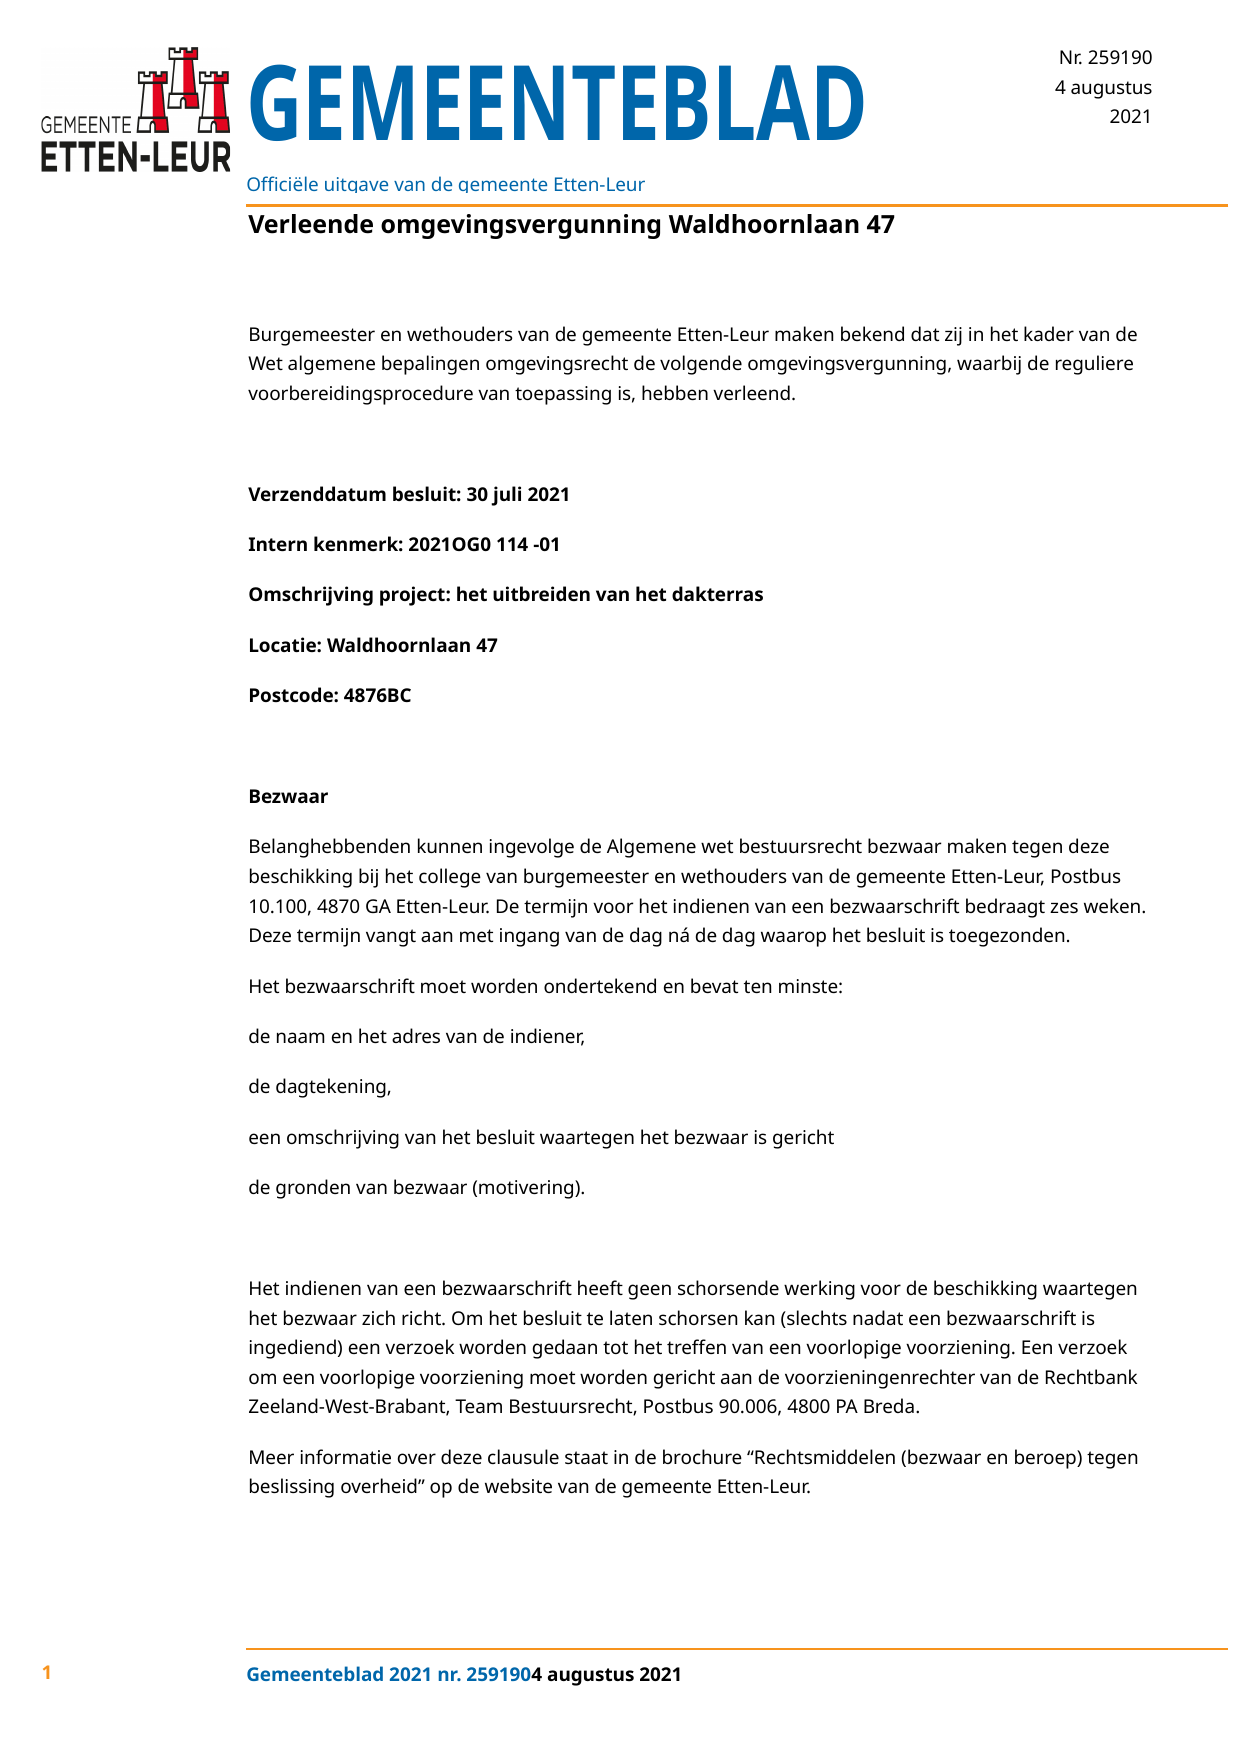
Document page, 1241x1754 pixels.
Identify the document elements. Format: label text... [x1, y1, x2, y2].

text een omschrijving van het besluit waartegen het bezwaar is gericht [248, 1124, 1152, 1150]
text Belanghebbenden kunnen ingevolge de Algemene wet bestuursrecht bezwaar maken tegen deze beschikking bij het college van burgemeester en wethouders van de gemeente Etten-Leur, Postbus 10.100, 4870 GA Etten-Leur. De termijn voor het indienen van een bezwaarschrift bedraagt zes weken. Deze termijn vangt aan met ingang van de dag ná de dag waarop het besluit is toegezonden. [248, 834, 1152, 948]
text Intern kenmerk: 2021OG0 114 -01 [248, 531, 1152, 557]
text Locatie: Waldhoornlaan 47 [248, 632, 1152, 658]
text de naam en het adres van de indiener, [248, 1023, 1152, 1049]
text Verzenddatum besluit: 30 juli 2021 [248, 481, 1152, 506]
text Bezwaar [248, 783, 1152, 809]
picture [41, 47, 231, 172]
text Het indienen van een bezwaarschrift heeft geen schorsende werking voor de beschikking waartegen het bezwaar zich richt. Om het besluit te laten schorsen kan (slechts nadat een bezwaarschrift is ingediend) een verzoek worden gedaan tot het treffen van een voorlopige voorziening. Een verzoek om een voorlopige voorziening moet worden gericht aan de voorzieningenrechter van de Rechtbank Zeeland-West-Brabant, Team Bestuursrecht, Postbus 90.006, 4800 PA Breda. [248, 1275, 1152, 1419]
text Meer informatie over deze clausule staat in de brochure “Rechtsmiddelen (bezwaar en beroep) tegen beslissing overheid” op de website van de gemeente Etten-Leur. [248, 1444, 1152, 1499]
text de gronden van bezwaar (motivering). [248, 1174, 1152, 1200]
text Het bezwaarschrift moet worden ondertekend en bevat ten minste: [248, 973, 1152, 998]
text Verleende omgevingsvergunning Waldhoornlaan 47 [248, 207, 1152, 241]
text de dagtekening, [248, 1074, 1152, 1099]
text Omschrijving project: het uitbreiden van het dakterras [248, 582, 1152, 607]
text Postcode: 4876BC [248, 682, 1152, 708]
text Burgemeester en wethouders van de gemeente Etten-Leur maken bekend dat zij in het kader van de Wet algemene bepalingen omgevingsrecht de volgende omgevingsvergunning, waarbij de reguliere voorbereidingsprocedure van toepassing is, hebben verleend. [248, 321, 1152, 406]
